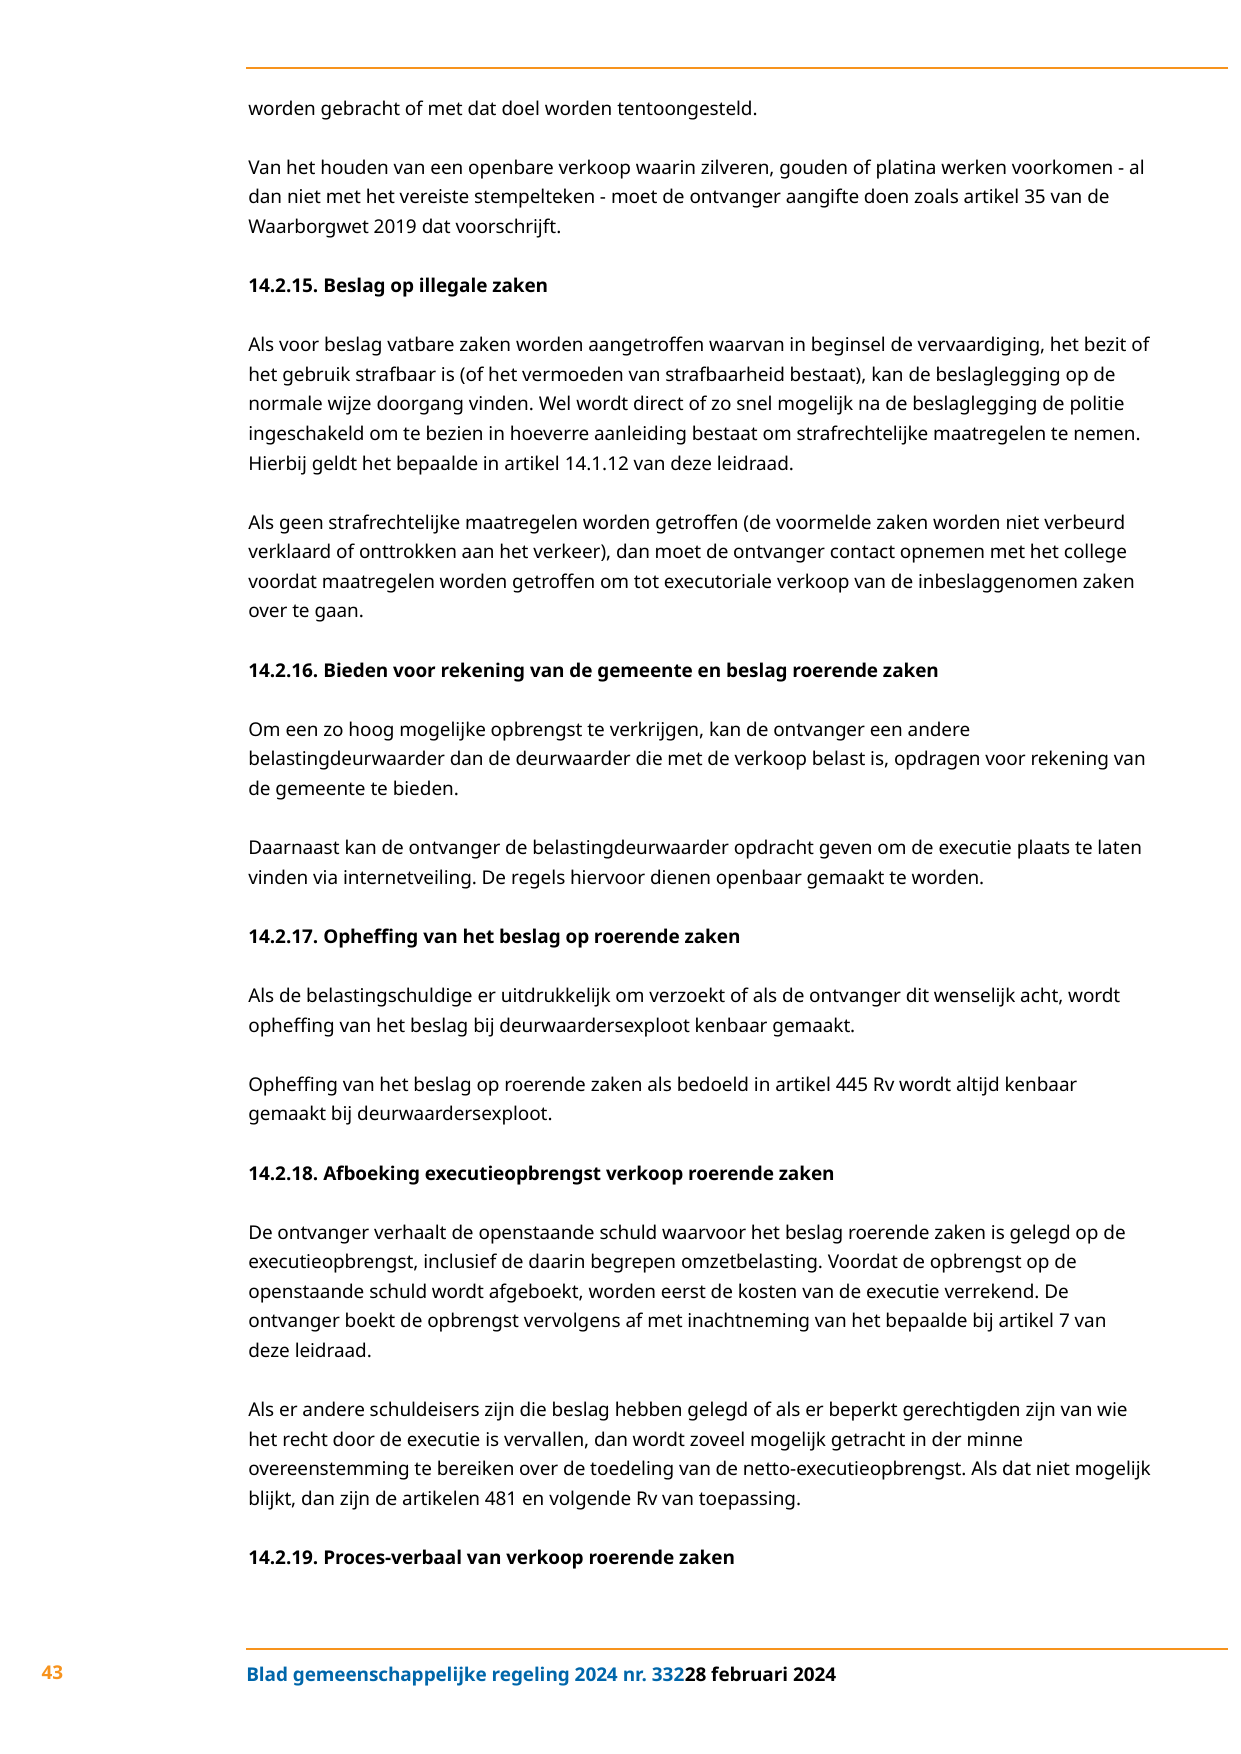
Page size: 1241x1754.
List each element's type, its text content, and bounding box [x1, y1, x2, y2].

text Van het houden van een openbare verkoop waarin zilveren, gouden of platina werken voorkomen - al dan niet met het vereiste stempelteken - moet de ontvanger aangifte doen zoals artikel 35 van de Waarborgwet 2019 dat voorschrijft. [248, 154, 1152, 239]
text 14.2.18. Afboeking executieopbrengst verkoop roerende zaken [248, 1160, 1152, 1186]
text 14.2.17. Opheffing van het beslag op roerende zaken [248, 923, 1152, 949]
text Om een zo hoog mogelijke opbrengst te verkrijgen, kan de ontvanger een andere belastingdeurwaarder dan de deurwaarder die met de verkoop belast is, opdragen voor rekening van de gemeente te bieden. [248, 716, 1152, 801]
text Opheffing van het beslag op roerende zaken als bedoeld in artikel 445 Rv wordt altijd kenbaar gemaakt bij deurwaardersexploot. [248, 1071, 1152, 1126]
text 14.2.19. Proces-verbaal van verkoop roerende zaken [248, 1544, 1152, 1570]
text Als de belastingschuldige er uitdrukkelijk om verzoekt of als de ontvanger dit wenselijk acht, wordt opheffing van het beslag bij deurwaardersexploot kenbaar gemaakt. [248, 982, 1152, 1038]
text Als er andere schuldeisers zijn die beslag hebben gelegd of als er beperkt gerechtigden zijn van wie het recht door de executie is vervallen, dan wordt zoveel mogelijk getracht in der minne overeenstemming te bereiken over de toedeling van de netto-executieopbrengst. Als dat niet mogelijk blijkt, dan zijn de artikelen 481 en volgende Rv van toepassing. [248, 1396, 1152, 1511]
text Als voor beslag vatbare zaken worden aangetroffen waarvan in beginsel de vervaardiging, het bezit of het gebruik strafbaar is (of het vermoeden van strafbaarheid bestaat), kan de beslaglegging op de normale wijze doorgang vinden. Wel wordt direct of zo snel mogelijk na de beslaglegging de politie ingeschakeld om te bezien in hoeverre aanleiding bestaat om strafrechtelijke maatregelen te nemen. Hierbij geldt het bepaalde in artikel 14.1.12 van deze leidraad. [248, 331, 1152, 476]
text 14.2.16. Bieden voor rekening van de gemeente en beslag roerende zaken [248, 657, 1152, 683]
text Daarnaast kan de ontvanger de belastingdeurwaarder opdracht geven om de executie plaats te laten vinden via internetveiling. De regels hiervoor dienen openbaar gemaakt te worden. [248, 834, 1152, 890]
text 14.2.15. Beslag op illegale zaken [248, 272, 1152, 298]
text Als geen strafrechtelijke maatregelen worden getroffen (de voormelde zaken worden niet verbeurd verklaard of onttrokken aan het verkeer), dan moet de ontvanger contact opnemen met het college voordat maatregelen worden getroffen om tot executoriale verkoop van de inbeslaggenomen zaken over te gaan. [248, 509, 1152, 623]
text worden gebracht of met dat doel worden tentoongesteld. [248, 95, 1152, 121]
text De ontvanger verhaalt de openstaande schuld waarvoor het beslag roerende zaken is gelegd op de executieopbrengst, inclusief de daarin begrepen omzetbelasting. Voordat de opbrengst op de openstaande schuld wordt afgeboekt, worden eerst de kosten van de executie verrekend. De ontvanger boekt de opbrengst vervolgens af met inachtneming van het bepaalde bij artikel 7 van deze leidraad. [248, 1219, 1152, 1363]
picture [41, 47, 231, 172]
